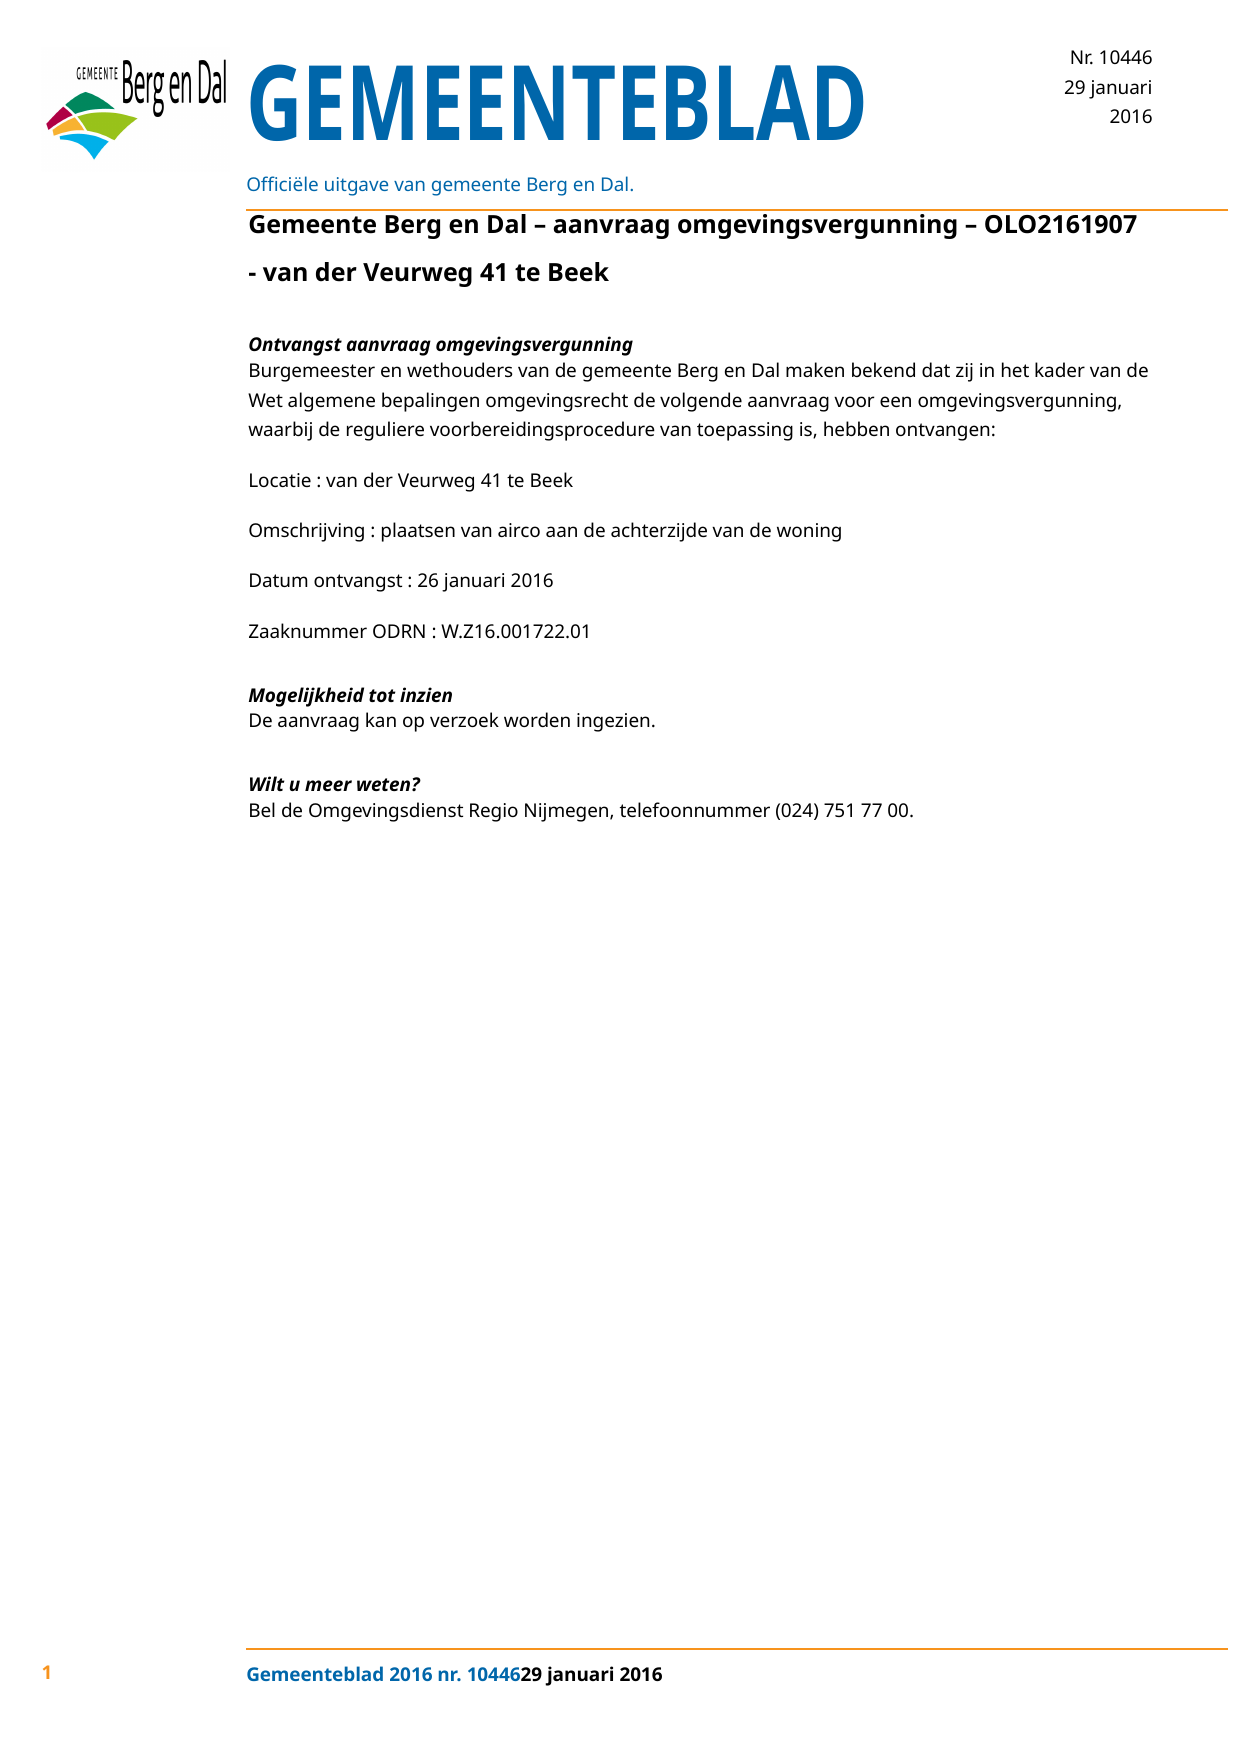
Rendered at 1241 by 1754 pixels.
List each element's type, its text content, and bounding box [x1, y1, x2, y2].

text Omschrijving : plaatsen van airco aan de achterzijde van de woning [248, 517, 1152, 543]
text Ontvangst aanvraag omgevingsvergunning [248, 331, 1152, 357]
text De aanvraag kan op verzoek worden ingezien. [248, 708, 1152, 733]
text Locatie : van der Veurweg 41 te Beek [248, 467, 1152, 492]
text Datum ontvangst : 26 januari 2016 [248, 568, 1152, 593]
text Zaaknummer ODRN : W.Z16.001722.01 [248, 618, 1152, 644]
text Gemeente Berg en Dal – aanvraag omgevingsvergunning – OLO2161907 - van der Veurweg 41 te Beek [248, 211, 1152, 288]
text Wilt u meer weten? [248, 772, 1152, 797]
picture [41, 47, 231, 172]
text Mogelijkheid tot inzien [248, 682, 1152, 708]
text Burgemeester en wethouders van de gemeente Berg en Dal maken bekend dat zij in het kader van de Wet algemene bepalingen omgevingsrecht de volgende aanvraag voor een omgevingsvergunning, waarbij de reguliere voorbereidingsprocedure van toepassing is, hebben ontvangen: [248, 357, 1152, 442]
text Bel de Omgevingsdienst Regio Nijmegen, telefoonnummer (024) 751 77 00. [248, 797, 1152, 823]
